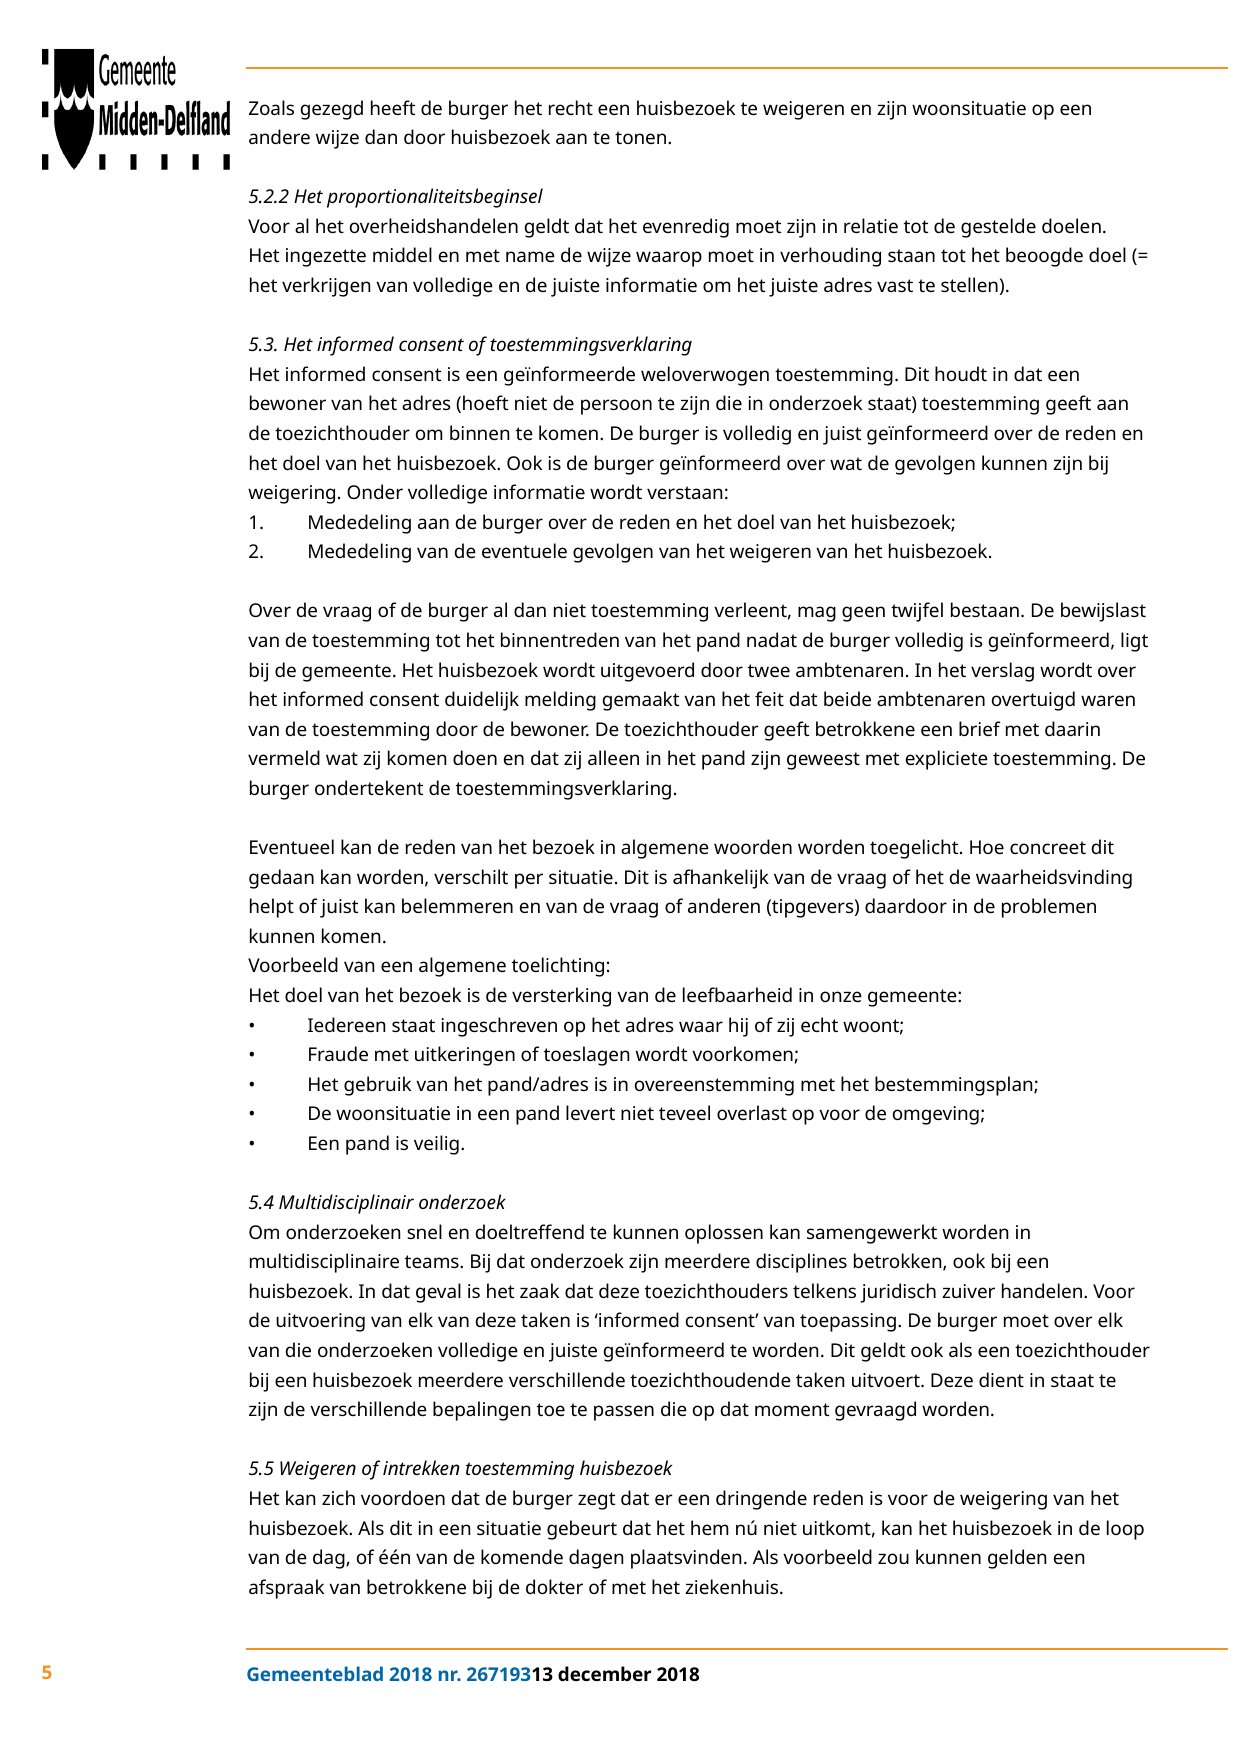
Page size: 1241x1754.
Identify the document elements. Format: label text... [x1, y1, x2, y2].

text Het ingezette middel en met name de wijze waarop moet in verhouding staan tot het beoogde doel (= het verkrijgen van volledige en de juiste informatie om het juiste adres vast te stellen). [248, 243, 1152, 298]
text Het kan zich voordoen dat de burger zegt dat er een dringende reden is voor de weigering van het huisbezoek. Als dit in een situatie gebeurt dat het hem nú niet uitkomt, kan het huisbezoek in de loop van de dag, of één van de komende dagen plaatsvinden. Als voorbeeld zou kunnen gelden een afspraak van betrokkene bij de dokter of met het ziekenhuis. [248, 1485, 1152, 1600]
text 5.3. Het informed consent of toestemmingsverklaring [248, 331, 1152, 357]
list Het gebruik van het pand/adres is in overeenstemming met het bestemmingsplan; [248, 1071, 1152, 1097]
text Voorbeeld van een algemene toelichting: [248, 953, 1152, 978]
text 5.4 Multidisciplinair onderzoek [248, 1189, 1152, 1215]
list Iedereen staat ingeschreven op het adres waar hij of zij echt woont; [248, 1012, 1152, 1038]
text Zoals gezegd heeft de burger het recht een huisbezoek te weigeren en zijn woonsituatie op een andere wijze dan door huisbezoek aan te tonen. [248, 95, 1152, 150]
list Mededeling aan de burger over de reden en het doel van het huisbezoek; [248, 509, 1152, 535]
list Mededeling van de eventuele gevolgen van het weigeren van het huisbezoek. [248, 538, 1152, 564]
text Om onderzoeken snel en doeltreffend te kunnen oplossen kan samengewerkt worden in multidisciplinaire teams. Bij dat onderzoek zijn meerdere disciplines betrokken, ook bij een huisbezoek. In dat geval is het zaak dat deze toezichthouders telkens juridisch zuiver handelen. Voor de uitvoering van elk van deze taken is ‘informed consent’ van toepassing. De burger moet over elk van die onderzoeken volledige en juiste geïnformeerd te worden. Dit geldt ook als een toezichthouder bij een huisbezoek meerdere verschillende toezichthoudende taken uitvoert. Deze dient in staat te zijn de verschillende bepalingen toe te passen die op dat moment gevraagd worden. [248, 1219, 1152, 1422]
list De woonsituatie in een pand levert niet teveel overlast op voor de omgeving; [248, 1101, 1152, 1126]
text 5.2.2 Het proportionaliteitsbeginsel [248, 183, 1152, 209]
list Fraude met uitkeringen of toeslagen wordt voorkomen; [248, 1041, 1152, 1067]
text Het doel van het bezoek is de versterking van de leefbaarheid in onze gemeente: [248, 982, 1152, 1008]
text Over de vraag of de burger al dan niet toestemming verleent, mag geen twijfel bestaan. De bewijslast van de toestemming tot het binnentreden van het pand nadat de burger volledig is geïnformeerd, ligt bij de gemeente. Het huisbezoek wordt uitgevoerd door twee ambtenaren. In het verslag wordt over het informed consent duidelijk melding gemaakt van het feit dat beide ambtenaren overtuigd waren van de toestemming door de bewoner. De toezichthouder geeft betrokkene een brief met daarin vermeld wat zij komen doen en dat zij alleen in het pand zijn geweest met expliciete toestemming. De burger ondertekent de toestemmingsverklaring. [248, 598, 1152, 801]
text Het informed consent is een geïnformeerde weloverwogen toestemming. Dit houdt in dat een bewoner van het adres (hoeft niet de persoon te zijn die in onderzoek staat) toestemming geeft aan de toezichthouder om binnen te komen. De burger is volledig en juist geïnformeerd over de reden en het doel van het huisbezoek. Ook is de burger geïnformeerd over wat de gevolgen kunnen zijn bij weigering. Onder volledige informatie wordt verstaan: [248, 361, 1152, 505]
list Een pand is veilig. [248, 1130, 1152, 1156]
picture [41, 47, 231, 172]
text 5.5 Weigeren of intrekken toestemming huisbezoek [248, 1456, 1152, 1481]
text Eventueel kan de reden van het bezoek in algemene woorden worden toegelicht. Hoe concreet dit gedaan kan worden, verschilt per situatie. Dit is afhankelijk van de vraag of het de waarheidsvinding helpt of juist kan belemmeren en van de vraag of anderen (tipgevers) daardoor in de problemen kunnen komen. [248, 834, 1152, 949]
text Voor al het overheidshandelen geldt dat het evenredig moet zijn in relatie tot de gestelde doelen. [248, 213, 1152, 239]
